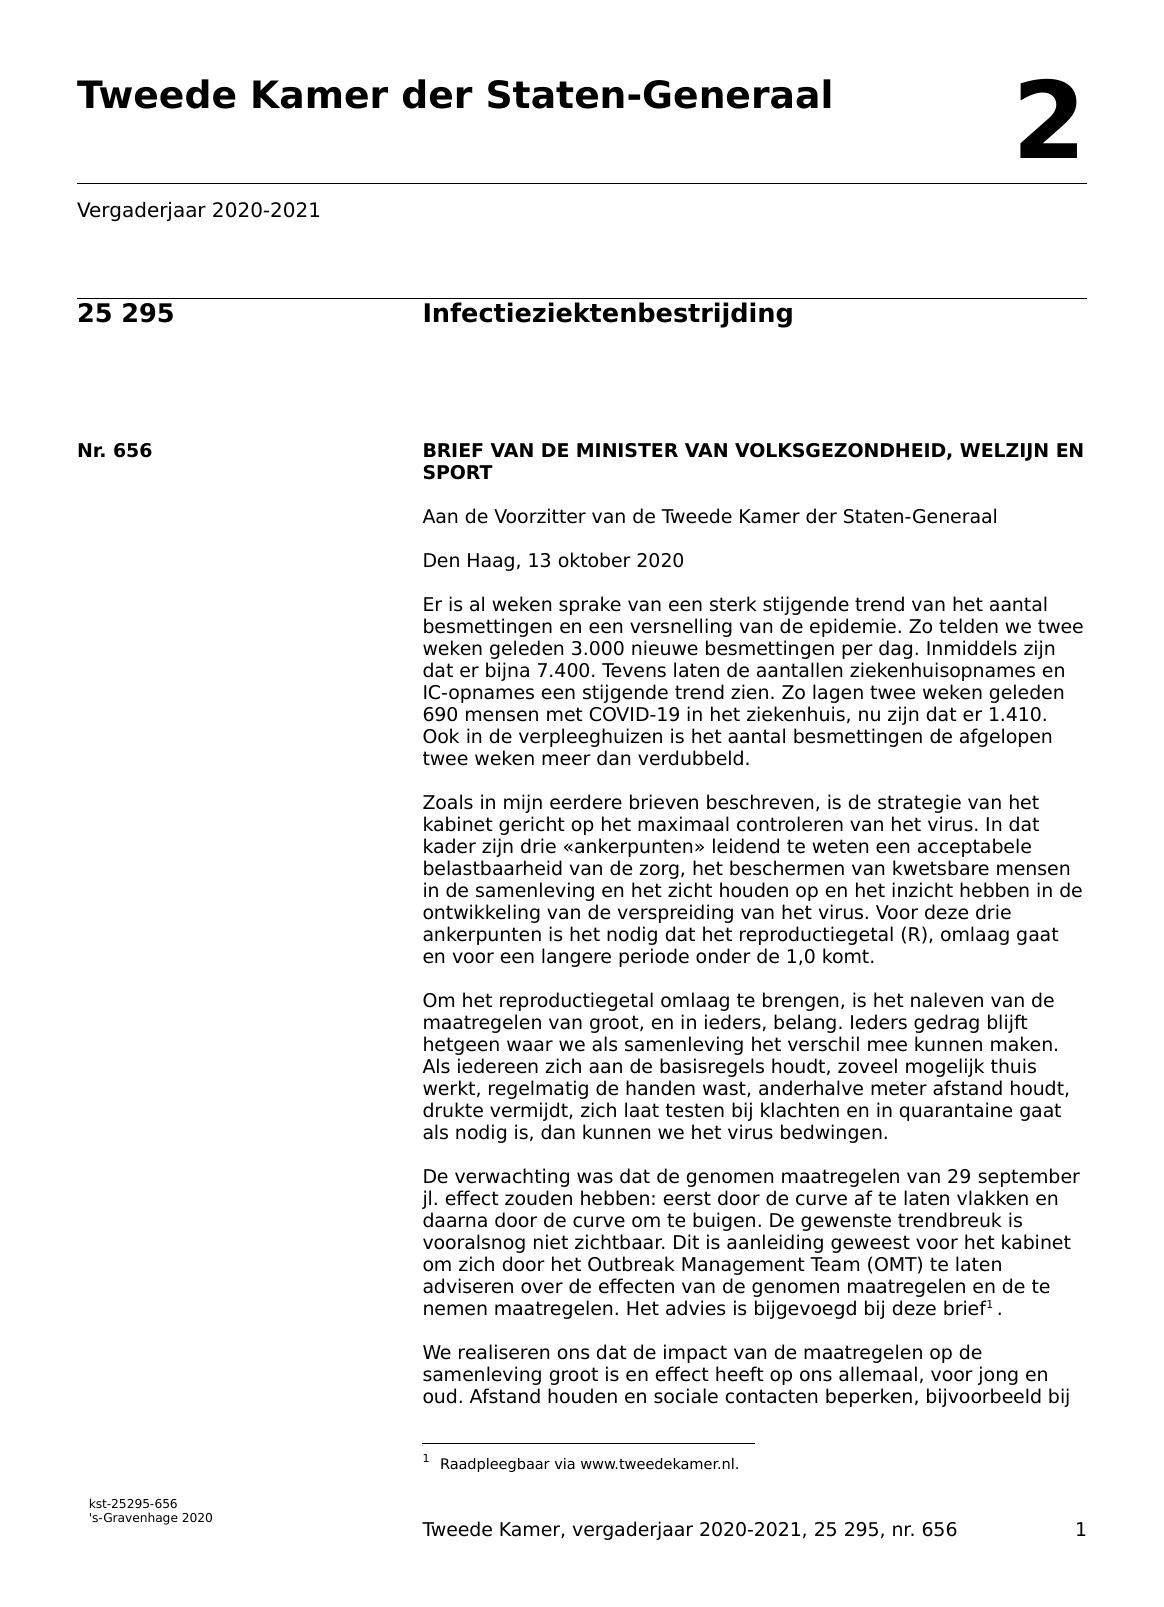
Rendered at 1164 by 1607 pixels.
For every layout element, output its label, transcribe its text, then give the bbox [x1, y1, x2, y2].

text Aan de Voorzitter van de Tweede Kamer der Staten-Generaal [422, 506, 1087, 528]
text Om het reproductiegetal omlaag te brengen, is het naleven van de maatregelen van groot, en in ieders, belang. Ieders gedrag blijft hetgeen waar we als samenleving het verschil mee kunnen maken. Als iedereen zich aan de basisregels houdt, zoveel mogelijk thuis werkt, regelmatig de handen wast, anderhalve meter afstand houdt, drukte vermijdt, zich laat testen bij klachten en in quarantaine gaat als nodig is, dan kunnen we het virus bedwingen. [422, 990, 1087, 1144]
text 's-Gravenhage 2020 [88, 1511, 323, 1525]
subtitle Nr. 656 BRIEF VAN DE MINISTER VAN VOLKSGEZONDHEID, WELZIJN EN SPORT [77, 440, 1087, 484]
table_header Tweede Kamer der Staten-Generaal [77, 59, 886, 183]
text kst-25295-656 [88, 1497, 323, 1511]
text De verwachting was dat de genomen maatregelen van 29 september jl. effect zouden hebben: eerst door de curve af te laten vlakken en daarna door de curve om te buigen. De gewenste trendbreuk is vooralsnog niet zichtbaar. Dit is aanleiding geweest voor het kabinet om zich door het Outbreak Management Team (OMT) te laten adviseren over de effecten van de genomen maatregelen en de te nemen maatregelen. Het advies is bijgevoegd bij deze brief. [422, 1166, 1087, 1320]
text We realiseren ons dat de impact van de maatregelen op de samenleving groot is en effect heeft op ons allemaal, voor jong en oud. Afstand houden en sociale contacten beperken, bijvoorbeeld bij [422, 1342, 1087, 1408]
text Zoals in mijn eerdere brieven beschreven, is de strategie van het kabinet gericht op het maximaal controleren van het virus. In dat kader zijn drie «ankerpunten» leidend te weten een acceptabele belastbaarheid van de zorg, het beschermen van kwetsbare mensen in de samenleving en het zicht houden op en het inzicht hebben in de ontwikkeling van de verspreiding van het virus. Voor deze drie ankerpunten is het nodig dat het reproductiegetal (R), omlaag gaat en voor een langere periode onder de 1,0 komt. [422, 792, 1087, 968]
text Den Haag, 13 oktober 2020 [422, 550, 1087, 572]
table_cell Vergaderjaar 2020-2021 [77, 184, 1087, 298]
table_header 2 [886, 59, 1087, 183]
text Raadpleegbaar via www.tweedekamer.nl. [422, 1452, 1087, 1474]
text Er is al weken sprake van een sterk stijgende trend van het aantal besmettingen en een versnelling van de epidemie. Zo telden we twee weken geleden 3.000 nieuwe besmettingen per dag. Inmiddels zijn dat er bijna 7.400. Tevens laten de aantallen ziekenhuisopnames en IC-opnames een stijgende trend zien. Zo lagen twee weken geleden 690 mensen met COVID-19 in het ziekenhuis, nu zijn dat er 1.410. Ook in de verpleeghuizen is het aantal besmettingen de afgelopen twee weken meer dan verdubbeld. [422, 594, 1087, 770]
subtitle 25 295 Infectieziektenbestrijding [77, 299, 1087, 329]
